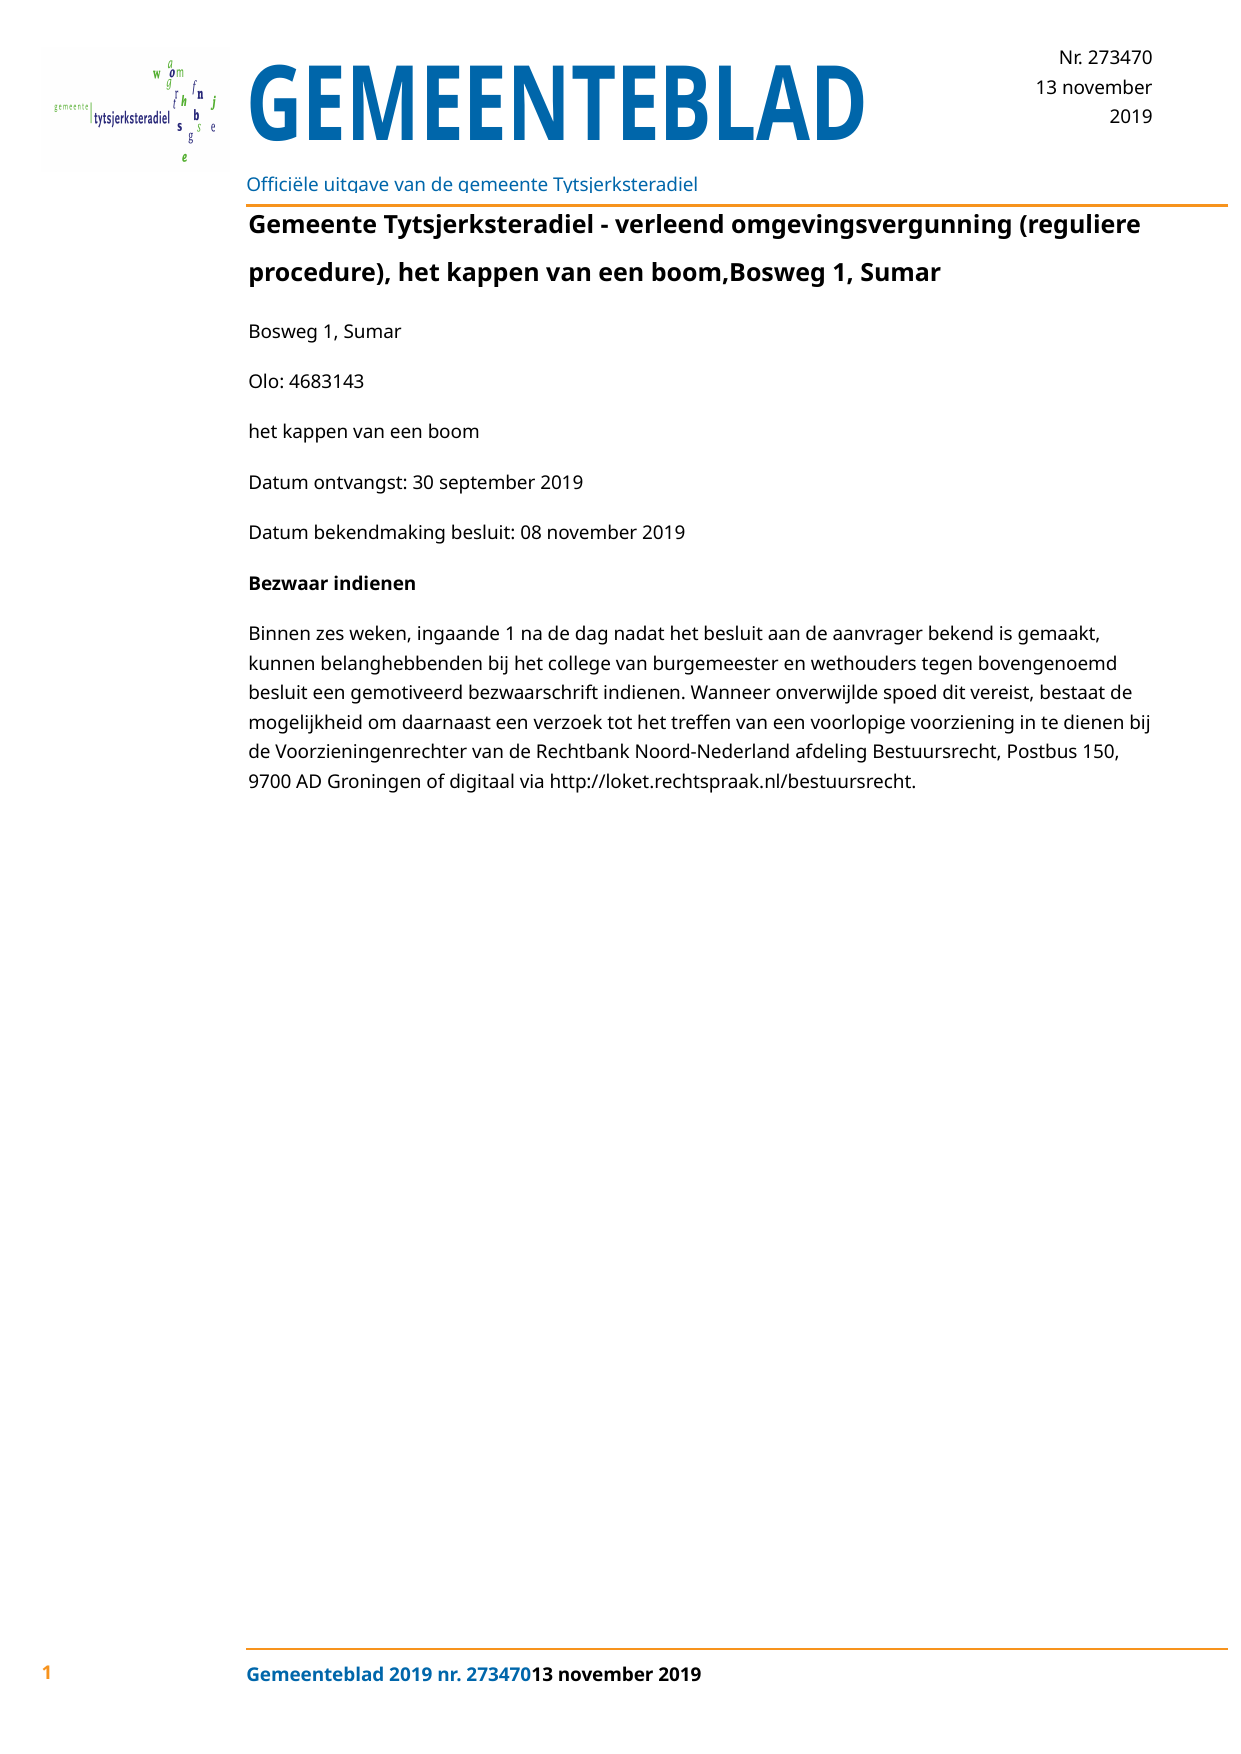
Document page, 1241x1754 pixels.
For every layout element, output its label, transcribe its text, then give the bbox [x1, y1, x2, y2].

picture [41, 47, 231, 172]
text Binnen zes weken, ingaande 1 na de dag nadat het besluit aan de aanvrager bekend is gemaakt, kunnen belanghebbenden bij het college van burgemeester en wethouders tegen bovengenoemd besluit een gemotiveerd bezwaarschrift indienen. Wanneer onverwijlde spoed dit vereist, bestaat de mogelijkheid om daarnaast een verzoek tot het treffen van een voorlopige voorziening in te dienen bij de Voorzieningenrechter van de Rechtbank Noord-Nederland afdeling Bestuursrecht, Postbus 150, 9700 AD Groningen of digitaal via http://loket.rechtspraak.nl/bestuursrecht. [248, 620, 1152, 794]
text Datum bekendmaking besluit: 08 november 2019 [248, 519, 1152, 545]
text Bezwaar indienen [248, 570, 1152, 596]
text Olo: 4683143 [248, 368, 1152, 394]
text Gemeente Tytsjerksteradiel - verleend omgevingsvergunning (reguliere procedure), het kappen van een boom,Bosweg 1, Sumar [248, 207, 1152, 288]
text Bosweg 1, Sumar [248, 318, 1152, 344]
text Datum ontvangst: 30 september 2019 [248, 469, 1152, 495]
text het kappen van een boom [248, 419, 1152, 444]
